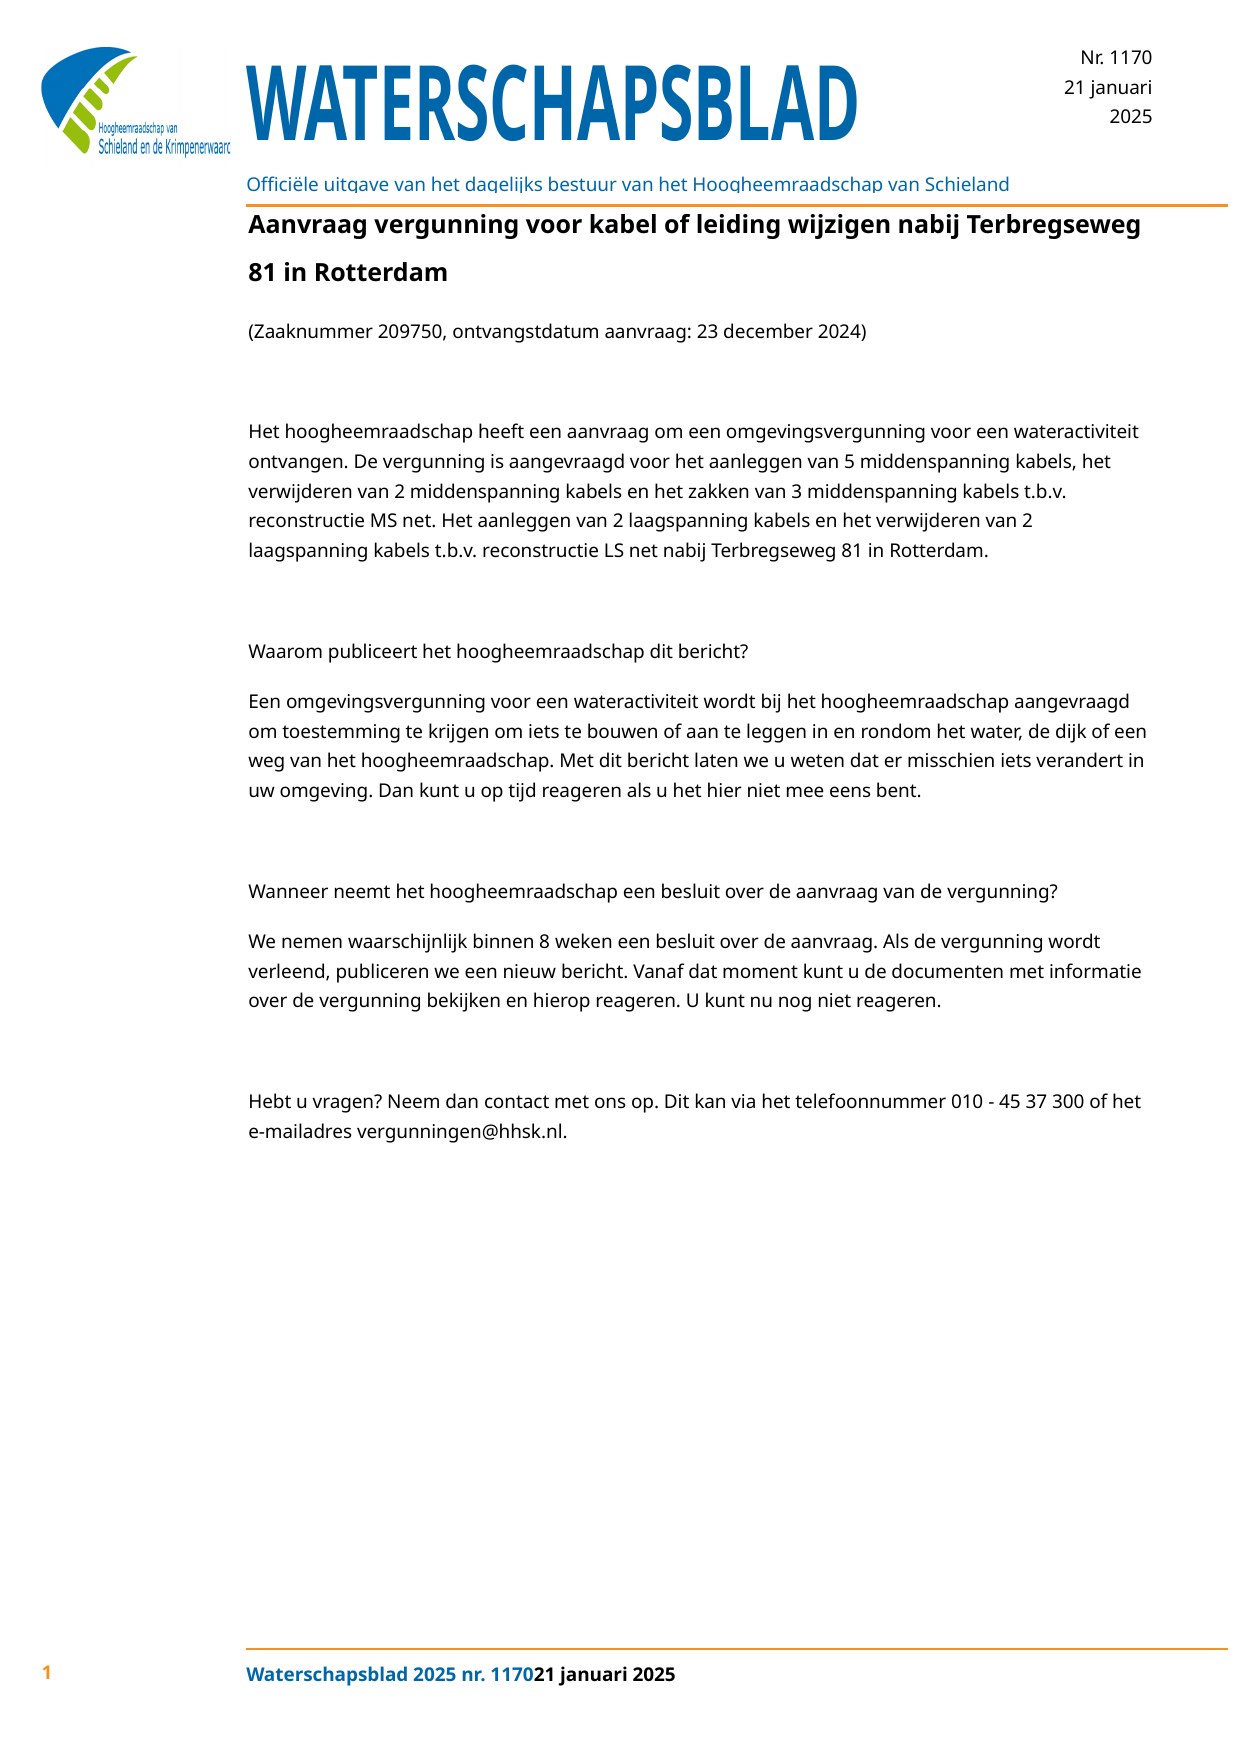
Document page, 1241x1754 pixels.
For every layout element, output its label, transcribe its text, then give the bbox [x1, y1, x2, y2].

picture [41, 47, 231, 172]
text (Zaaknummer 209750, ontvangstdatum aanvraag: 23 december 2024) [248, 318, 1152, 344]
text Het hoogheemraadschap heeft een aanvraag om een omgevingsvergunning voor een wateractiviteit ontvangen. De vergunning is aangevraagd voor het aanleggen van 5 middenspanning kabels, het verwijderen van 2 middenspanning kabels en het zakken van 3 middenspanning kabels t.b.v. reconstructie MS net. Het aanleggen van 2 laagspanning kabels en het verwijderen van 2 laagspanning kabels t.b.v. reconstructie LS net nabij Terbregseweg 81 in Rotterdam. [248, 419, 1152, 563]
text Waarom publiceert het hoogheemraadschap dit bericht? [248, 638, 1152, 664]
text Aanvraag vergunning voor kabel of leiding wijzigen nabij Terbregseweg 81 in Rotterdam [248, 207, 1152, 288]
text Wanneer neemt het hoogheemraadschap een besluit over de aanvraag van de vergunning? [248, 878, 1152, 904]
text Een omgevingsvergunning voor een wateractiviteit wordt bij het hoogheemraadschap aangevraagd om toestemming te krijgen om iets te bouwen of aan te leggen in en rondom het water, de dijk of een weg van het hoogheemraadschap. Met dit bericht laten we u weten dat er misschien iets verandert in uw omgeving. Dan kunt u op tijd reageren als u het hier niet mee eens bent. [248, 688, 1152, 803]
text Hebt u vragen? Neem dan contact met ons op. Dit kan via het telefoonnummer 010 - 45 37 300 of het e-mailadres vergunningen@hhsk.nl. [248, 1088, 1152, 1144]
text We nemen waarschijnlijk binnen 8 weken een besluit over de aanvraag. Als de vergunning wordt verleend, publiceren we een nieuw bericht. Vanaf dat moment kunt u de documenten met informatie over de vergunning bekijken en hierop reageren. U kunt nu nog niet reageren. [248, 928, 1152, 1013]
